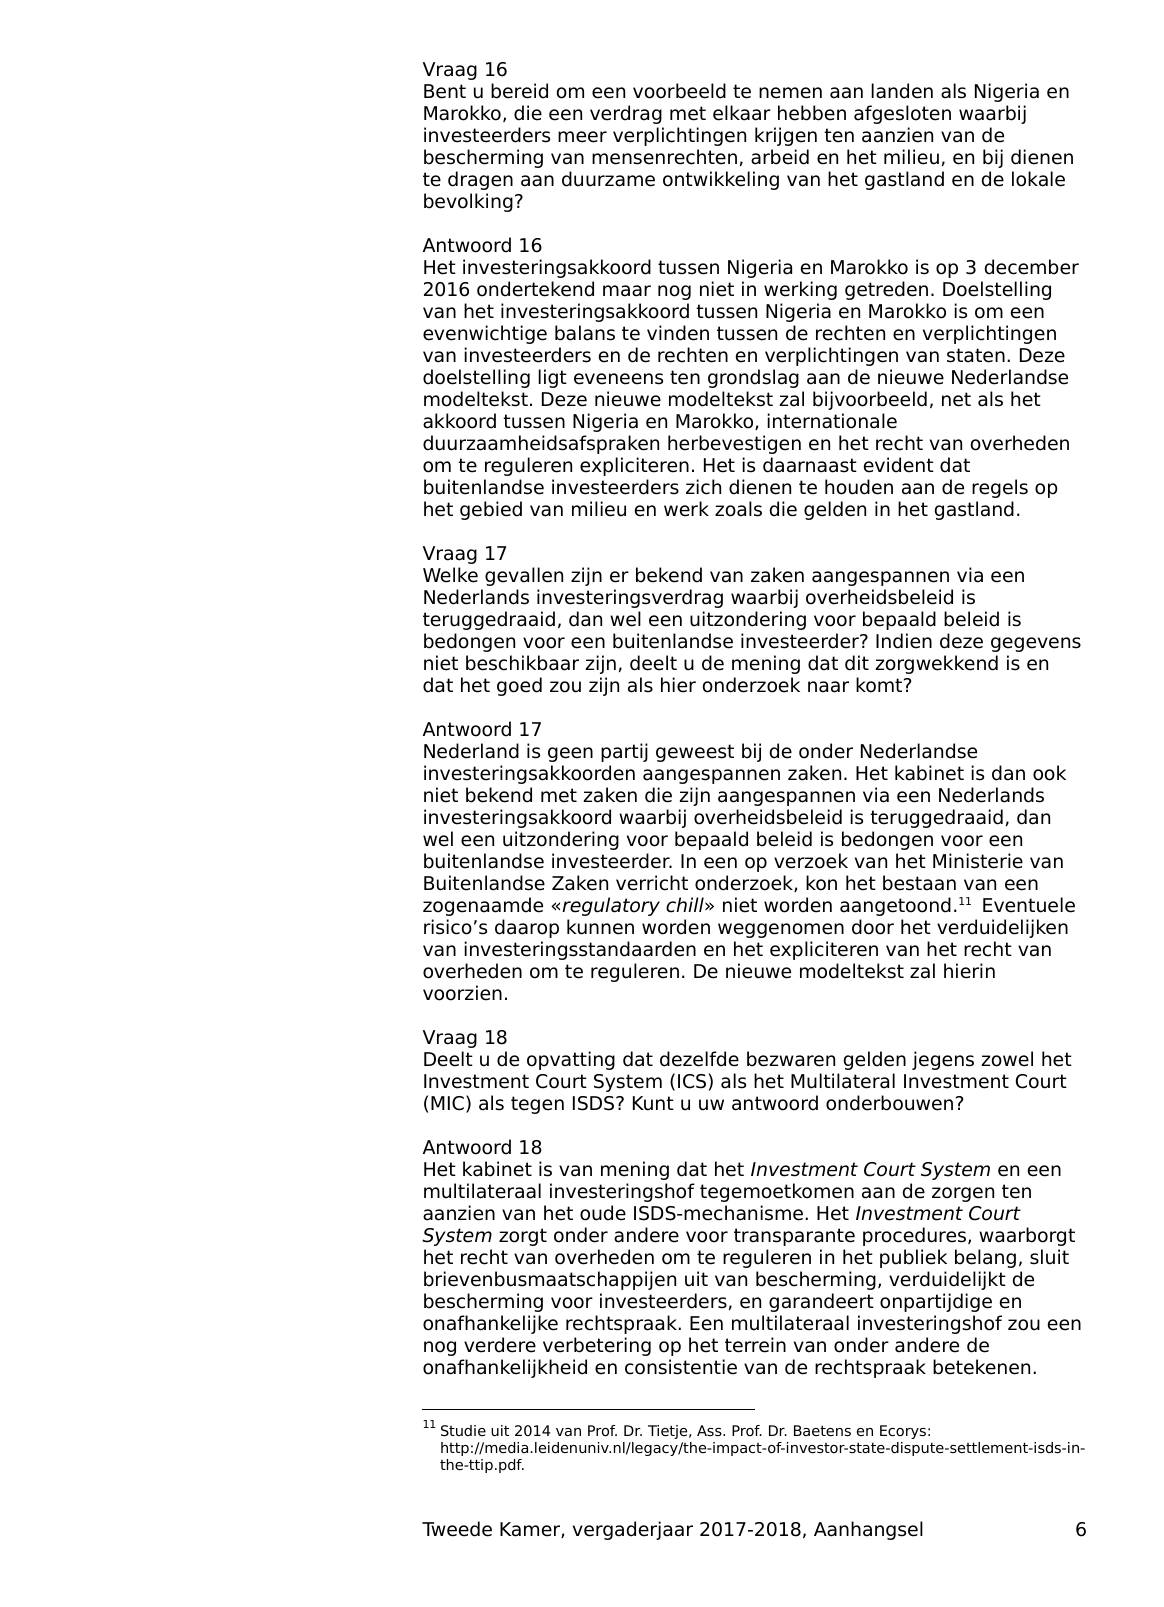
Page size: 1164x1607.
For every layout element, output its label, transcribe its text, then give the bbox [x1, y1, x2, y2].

text Bent u bereid om een voorbeeld te nemen aan landen als Nigeria en Marokko, die een verdrag met elkaar hebben afgesloten waarbij investeerders meer verplichtingen krijgen ten aanzien van de bescherming van mensenrechten, arbeid en het milieu, en bij dienen te dragen aan duurzame ontwikkeling van het gastland en de lokale bevolking? [422, 81, 1087, 213]
text Antwoord 16 [422, 235, 1087, 257]
text Antwoord 18 [422, 1137, 1087, 1159]
text Vraag 18 [422, 1027, 1087, 1049]
text Het investeringsakkoord tussen Nigeria en Marokko is op 3 december 2016 ondertekend maar nog niet in werking getreden. Doelstelling van het investeringsakkoord tussen Nigeria en Marokko is om een evenwichtige balans te vinden tussen de rechten en verplichtingen van investeerders en de rechten en verplichtingen van staten. Deze doelstelling ligt eveneens ten grondslag aan de nieuwe Nederlandse modeltekst. Deze nieuwe modeltekst zal bijvoorbeeld, net als het akkoord tussen Nigeria en Marokko, internationale duurzaamheidsafspraken herbevestigen en het recht van overheden om te reguleren expliciteren. Het is daarnaast evident dat buitenlandse investeerders zich dienen te houden aan de regels op het gebied van milieu en werk zoals die gelden in het gastland. [422, 257, 1087, 521]
text Studie uit 2014 van Prof. Dr. Tietje, Ass. Prof. Dr. Baetens en Ecorys: http://media.leidenuniv.nl/legacy/the-impact-of-investor-state-dispute-settlement-isds-in-the-ttip.pdf. [422, 1418, 1087, 1474]
text Vraag 16 [422, 59, 1087, 81]
text Vraag 17 [422, 543, 1087, 565]
text Nederland is geen partij geweest bij de onder Nederlandse investeringsakkoorden aangespannen zaken. Het kabinet is dan ook niet bekend met zaken die zijn aangespannen via een Nederlands investeringsakkoord waarbij overheidsbeleid is teruggedraaid, dan wel een uitzondering voor bepaald beleid is bedongen voor een buitenlandse investeerder. In een op verzoek van het Ministerie van Buitenlandse Zaken verricht onderzoek, kon het bestaan van een zogenaamde «regulatory chill» niet worden aangetoond. Eventuele risico’s daarop kunnen worden weggenomen door het verduidelijken van investeringsstandaarden en het expliciteren van het recht van overheden om te reguleren. De nieuwe modeltekst zal hierin voorzien. [422, 741, 1087, 1005]
text Welke gevallen zijn er bekend van zaken aangespannen via een Nederlands investeringsverdrag waarbij overheidsbeleid is teruggedraaid, dan wel een uitzondering voor bepaald beleid is bedongen voor een buitenlandse investeerder? Indien deze gegevens niet beschikbaar zijn, deelt u de mening dat dit zorgwekkend is en dat het goed zou zijn als hier onderzoek naar komt? [422, 565, 1087, 697]
text Deelt u de opvatting dat dezelfde bezwaren gelden jegens zowel het Investment Court System (ICS) als het Multilateral Investment Court (MIC) als tegen ISDS? Kunt u uw antwoord onderbouwen? [422, 1049, 1087, 1115]
text Antwoord 17 [422, 719, 1087, 741]
text Het kabinet is van mening dat het Investment Court System en een multilateraal investeringshof tegemoetkomen aan de zorgen ten aanzien van het oude ISDS-mechanisme. Het Investment Court System zorgt onder andere voor transparante procedures, waarborgt het recht van overheden om te reguleren in het publiek belang, sluit brievenbusmaatschappijen uit van bescherming, verduidelijkt de bescherming voor investeerders, en garandeert onpartijdige en onafhankelijke rechtspraak. Een multilateraal investeringshof zou een nog verdere verbetering op het terrein van onder andere de onafhankelijkheid en consistentie van de rechtspraak betekenen. [422, 1159, 1087, 1379]
